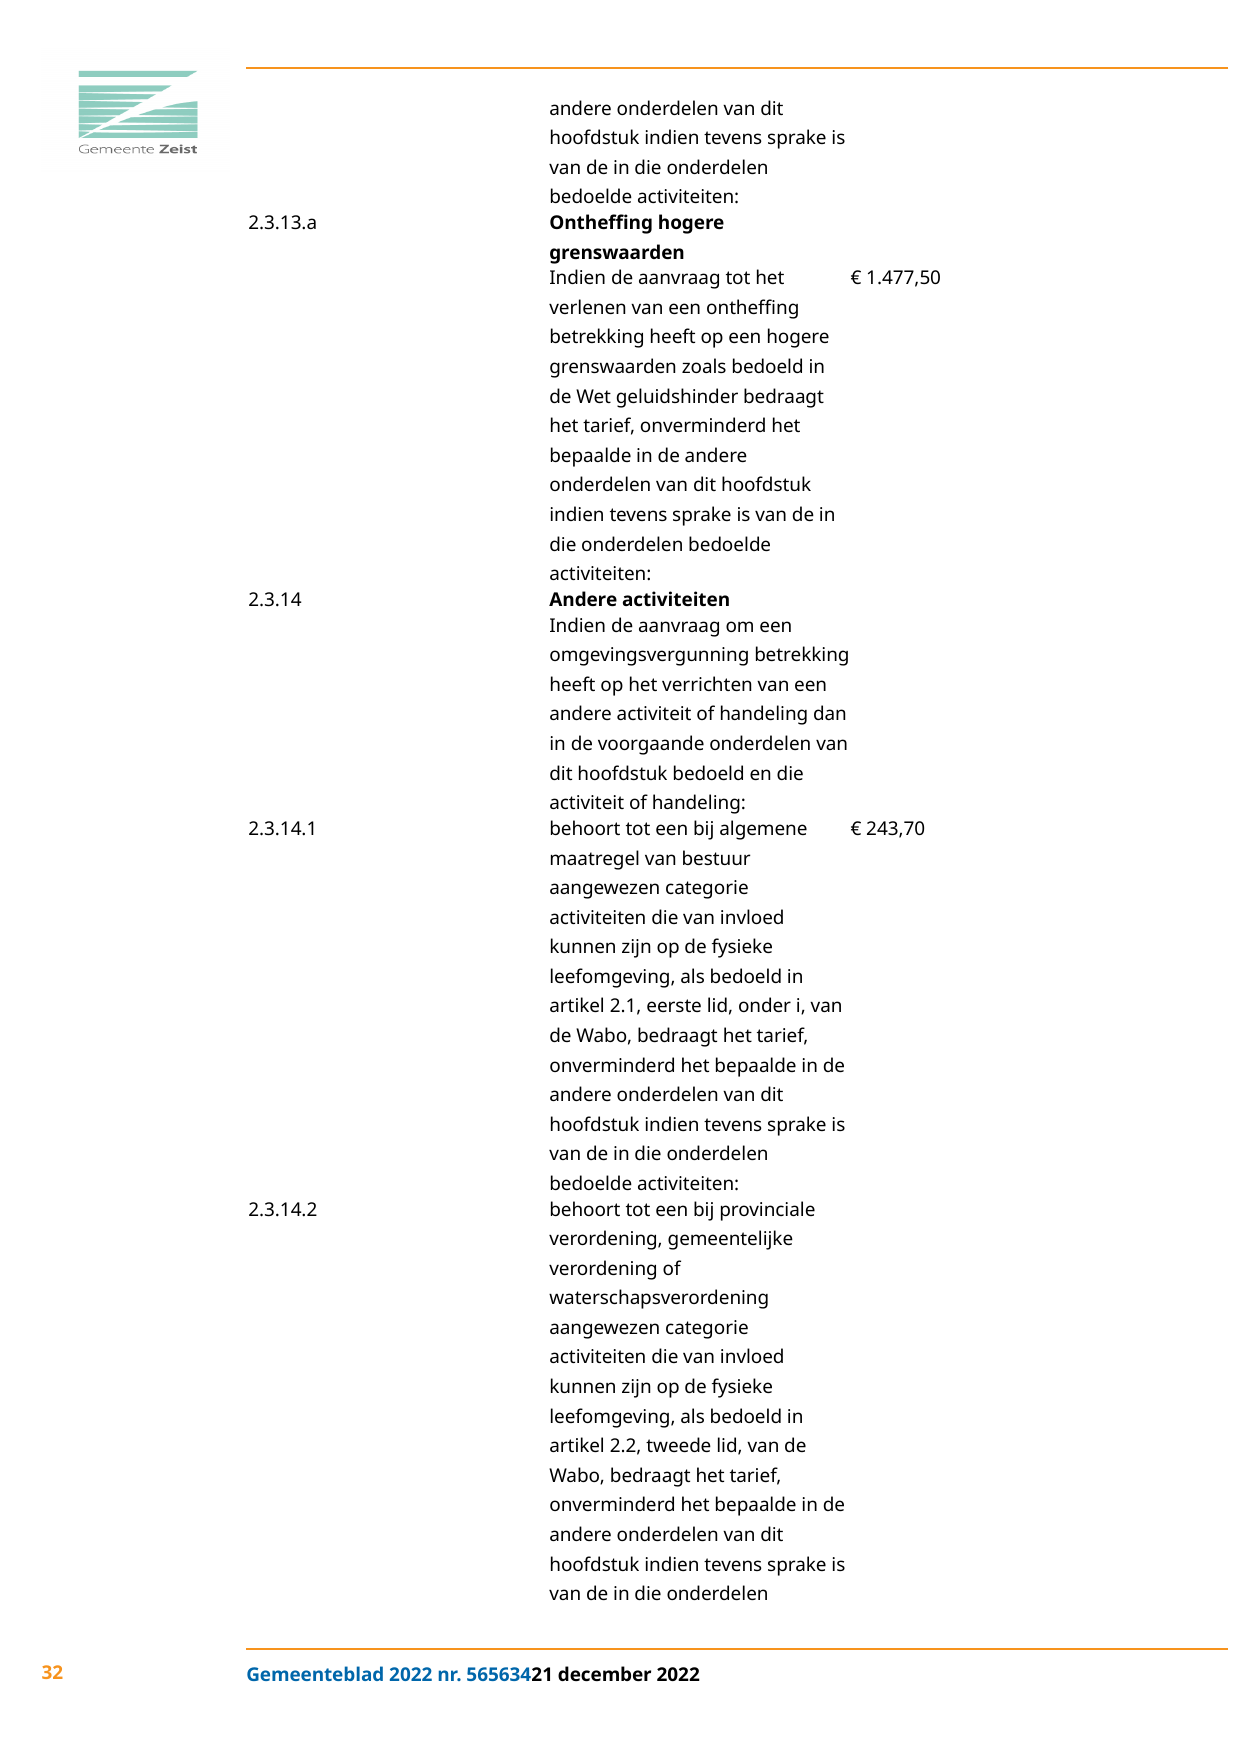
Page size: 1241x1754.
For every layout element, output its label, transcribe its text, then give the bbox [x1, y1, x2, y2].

table_cell € 1.477,50 [850, 265, 1152, 586]
table_cell 2.3.14.1 [248, 815, 549, 1196]
table_cell Andere activiteiten [549, 586, 850, 612]
table_cell andere onderdelen van dit hoofdstuk indien tevens sprake is van de in die onderdelen bedoelde activiteiten: [549, 95, 850, 209]
table_cell 2.3.14.2 [248, 1196, 549, 1606]
table_cell € 243,70 [850, 815, 1152, 1196]
table_cell [850, 1196, 1152, 1606]
table_cell Ontheffing hogere grenswaarden [549, 209, 850, 264]
table_cell [248, 95, 549, 209]
table_cell [850, 586, 1152, 612]
picture [41, 47, 231, 172]
table_cell behoort tot een bij provinciale verordening, gemeentelijke verordening of waterschapsverordening aangewezen categorie activiteiten die van invloed kunnen zijn op de fysieke leefomgeving, als bedoeld in artikel 2.2, tweede lid, van de Wabo, bedraagt het tarief, onverminderd het bepaalde in de andere onderdelen van dit hoofdstuk indien tevens sprake is van de in die onderdelen [549, 1196, 850, 1606]
table_cell [248, 265, 549, 586]
table_cell Indien de aanvraag tot het verlenen van een ontheffing betrekking heeft op een hogere grenswaarden zoals bedoeld in de Wet geluidshinder bedraagt het tarief, onverminderd het bepaalde in de andere onderdelen van dit hoofdstuk indien tevens sprake is van de in die onderdelen bedoelde activiteiten: [549, 265, 850, 586]
table_cell 2.3.14 [248, 586, 549, 612]
table_cell [850, 209, 1152, 264]
table_cell Indien de aanvraag om een omgevingsvergunning betrekking heeft op het verrichten van een andere activiteit of handeling dan in de voorgaande onderdelen van dit hoofdstuk bedoeld en die activiteit of handeling: [549, 612, 850, 815]
table_cell behoort tot een bij algemene maatregel van bestuur aangewezen categorie activiteiten die van invloed kunnen zijn op de fysieke leefomgeving, als bedoeld in artikel 2.1, eerste lid, onder i, van de Wabo, bedraagt het tarief, onverminderd het bepaalde in de andere onderdelen van dit hoofdstuk indien tevens sprake is van de in die onderdelen bedoelde activiteiten: [549, 815, 850, 1196]
table_cell 2.3.13.a [248, 209, 549, 264]
table_cell [850, 612, 1152, 815]
table_cell [850, 95, 1152, 209]
table_cell [248, 612, 549, 815]
